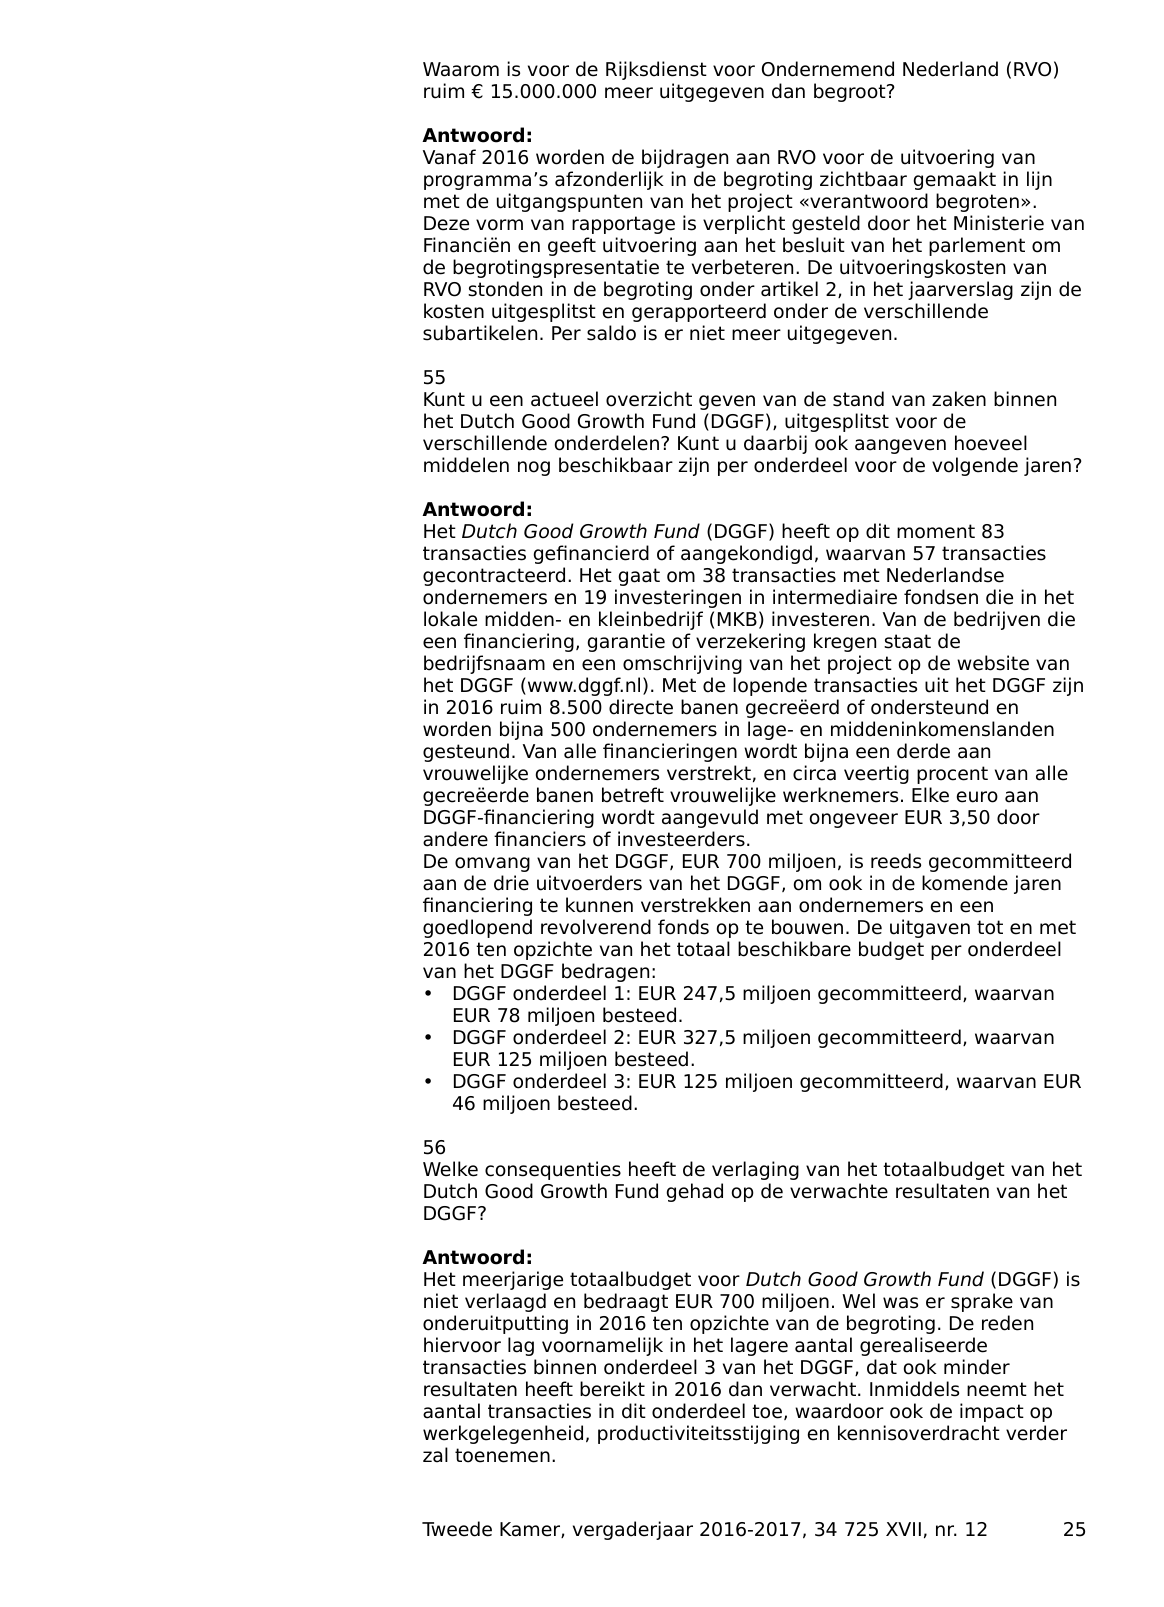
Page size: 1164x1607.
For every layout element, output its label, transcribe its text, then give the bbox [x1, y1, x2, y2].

text Vanaf 2016 worden de bijdragen aan RVO voor de uitvoering van programma’s afzonderlijk in de begroting zichtbaar gemaakt in lijn met de uitgangspunten van het project «verantwoord begroten». Deze vorm van rapportage is verplicht gesteld door het Ministerie van Financiën en geeft uitvoering aan het besluit van het parlement om de begrotingspresentatie te verbeteren. De uitvoeringskosten van RVO stonden in de begroting onder artikel 2, in het jaarverslag zijn de kosten uitgesplitst en gerapporteerd onder de verschillende subartikelen. Per saldo is er niet meer uitgegeven. [422, 147, 1087, 345]
text Het Dutch Good Growth Fund (DGGF) heeft op dit moment 83 transacties gefinancierd of aangekondigd, waarvan 57 transacties gecontracteerd. Het gaat om 38 transacties met Nederlandse ondernemers en 19 investeringen in intermediaire fondsen die in het lokale midden- en kleinbedrijf (MKB) investeren. Van de bedrijven die een financiering, garantie of verzekering kregen staat de bedrijfsnaam en een omschrijving van het project op de website van het DGGF (www.dggf.nl). Met de lopende transacties uit het DGGF zijn in 2016 ruim 8.500 directe banen gecreëerd of ondersteund en worden bijna 500 ondernemers in lage- en middeninkomenslanden gesteund. Van alle financieringen wordt bijna een derde aan vrouwelijke ondernemers verstrekt, en circa veertig procent van alle gecreëerde banen betreft vrouwelijke werknemers. Elke euro aan DGGF-financiering wordt aangevuld met ongeveer EUR 3,50 door andere financiers of investeerders. [422, 521, 1087, 851]
text Kunt u een actueel overzicht geven van de stand van zaken binnen het Dutch Good Growth Fund (DGGF), uitgesplitst voor de verschillende onderdelen? Kunt u daarbij ook aangeven hoeveel middelen nog beschikbaar zijn per onderdeel voor de volgende jaren? [422, 389, 1087, 477]
text De omvang van het DGGF, EUR 700 miljoen, is reeds gecommitteerd aan de drie uitvoerders van het DGGF, om ook in de komende jaren financiering te kunnen verstrekken aan ondernemers en een goedlopend revolverend fonds op te bouwen. De uitgaven tot en met 2016 ten opzichte van het totaal beschikbare budget per onderdeel van het DGGF bedragen: [422, 851, 1087, 983]
text • DGGF onderdeel 2: EUR 327,5 miljoen gecommitteerd, waarvan EUR 125 miljoen besteed. [422, 1027, 1087, 1071]
text • DGGF onderdeel 3: EUR 125 miljoen gecommitteerd, waarvan EUR 46 miljoen besteed. [422, 1071, 1087, 1115]
text Het meerjarige totaalbudget voor Dutch Good Growth Fund (DGGF) is niet verlaagd en bedraagt EUR 700 miljoen. Wel was er sprake van onderuitputting in 2016 ten opzichte van de begroting. De reden hiervoor lag voornamelijk in het lagere aantal gerealiseerde transacties binnen onderdeel 3 van het DGGF, dat ook minder resultaten heeft bereikt in 2016 dan verwacht. Inmiddels neemt het aantal transacties in dit onderdeel toe, waardoor ook de impact op werkgelegenheid, productiviteitsstijging en kennisoverdracht verder zal toenemen. [422, 1269, 1087, 1467]
text 55 [422, 367, 1087, 389]
text Antwoord: [422, 499, 1087, 521]
text 56 [422, 1137, 1087, 1159]
text Antwoord: [422, 1247, 1087, 1269]
text Welke consequenties heeft de verlaging van het totaalbudget van het Dutch Good Growth Fund gehad op de verwachte resultaten van het DGGF? [422, 1159, 1087, 1225]
text Antwoord: [422, 125, 1087, 147]
text Waarom is voor de Rijksdienst voor Ondernemend Nederland (RVO) ruim € 15.000.000 meer uitgegeven dan begroot? [422, 59, 1087, 103]
text • DGGF onderdeel 1: EUR 247,5 miljoen gecommitteerd, waarvan EUR 78 miljoen besteed. [422, 983, 1087, 1027]
